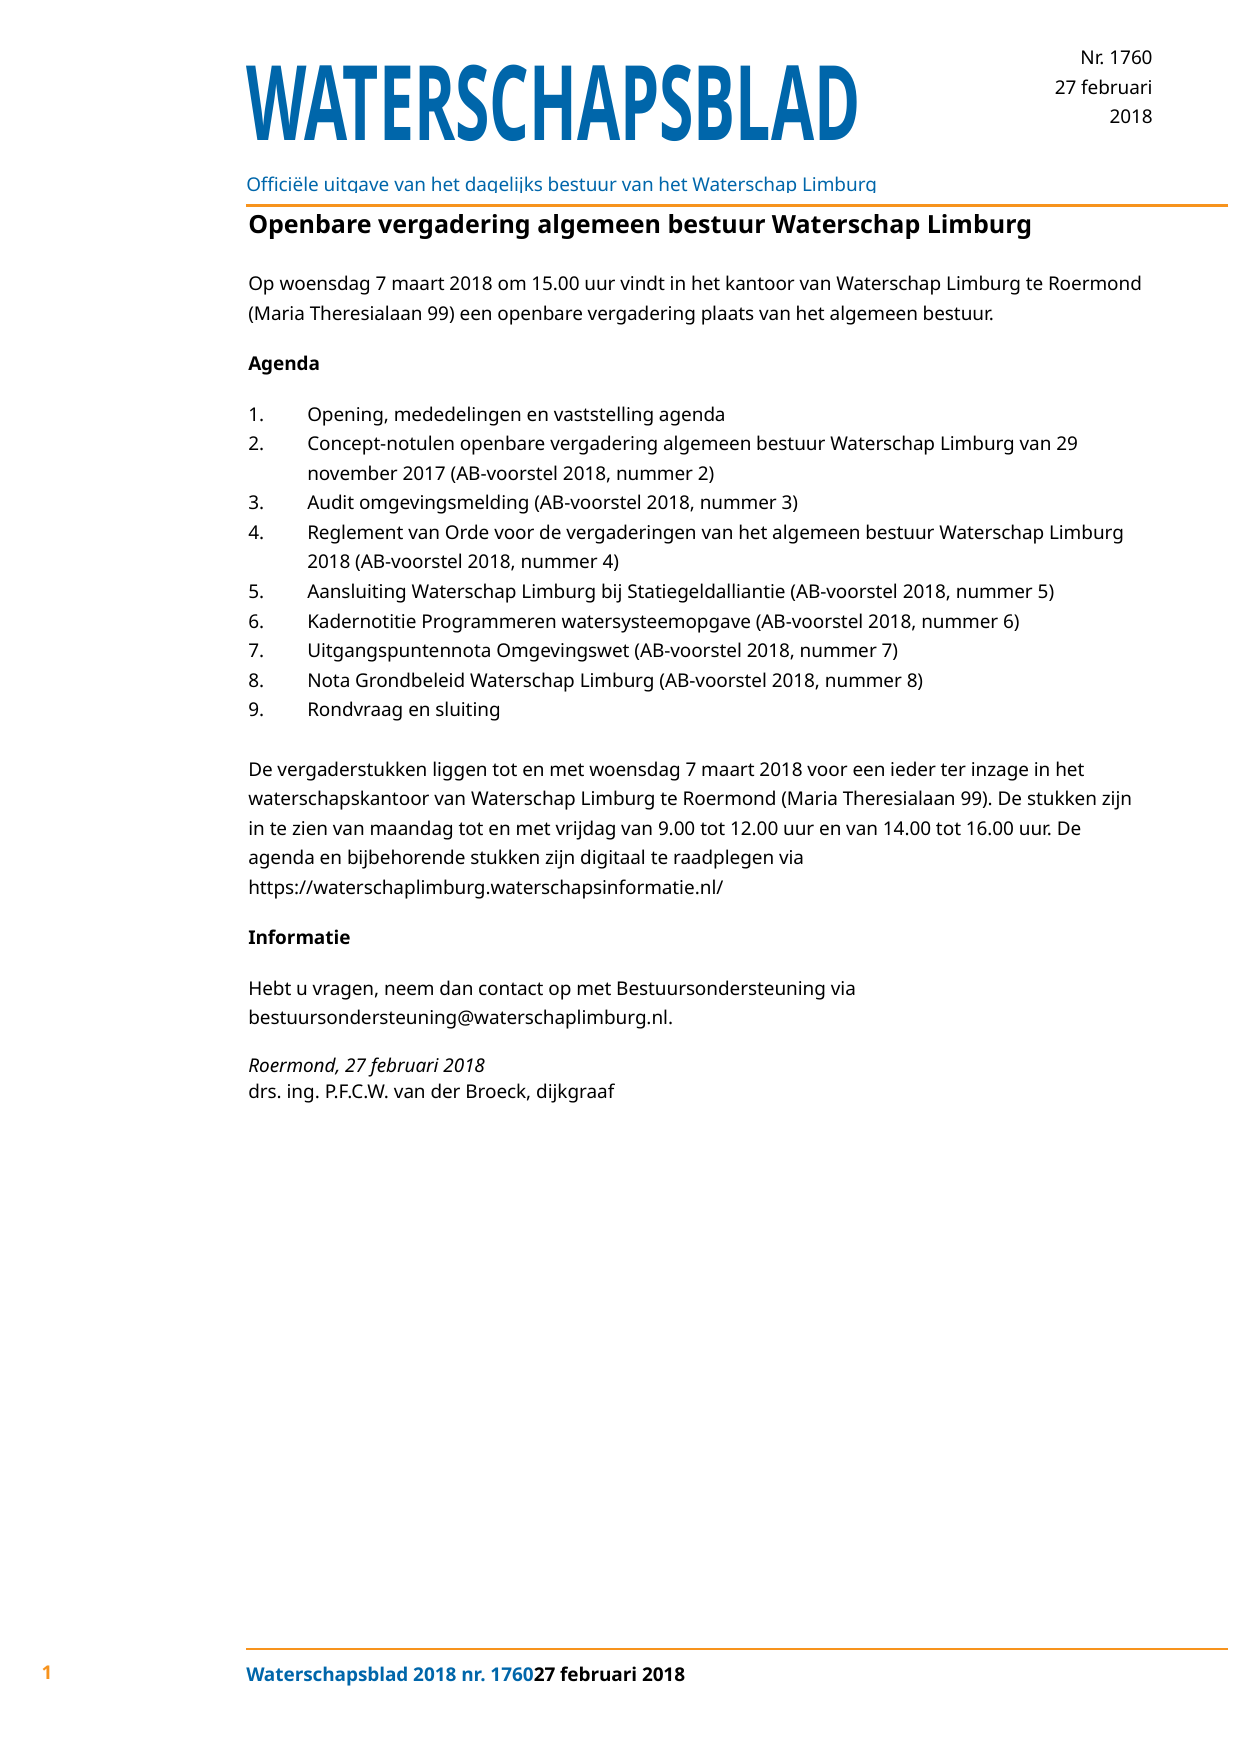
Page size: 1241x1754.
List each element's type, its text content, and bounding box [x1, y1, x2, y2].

list Rondvraag en sluiting [248, 697, 1152, 722]
picture [41, 47, 231, 172]
text drs. ing. P.F.C.W. van der Broeck, dijkgraaf [248, 1078, 1152, 1104]
text Hebt u vragen, neem dan contact op met Bestuursondersteuning via bestuursondersteuning@waterschaplimburg.nl. [248, 975, 1152, 1030]
list Reglement van Orde voor de vergaderingen van het algemeen bestuur Waterschap Limburg 2018 (AB-voorstel 2018, nummer 4) [248, 519, 1152, 574]
list Concept-notulen openbare vergadering algemeen bestuur Waterschap Limburg van 29 november 2017 (AB-voorstel 2018, nummer 2) [248, 430, 1152, 486]
list Aansluiting Waterschap Limburg bij Statiegeldalliantie (AB-voorstel 2018, nummer 5) [248, 578, 1152, 604]
text Roermond, 27 februari 2018 [248, 1052, 1152, 1078]
list Opening, mededelingen en vaststelling agenda [248, 401, 1152, 426]
list Nota Grondbeleid Waterschap Limburg (AB-voorstel 2018, nummer 8) [248, 667, 1152, 693]
text Openbare vergadering algemeen bestuur Waterschap Limburg [248, 207, 1152, 241]
text De vergaderstukken liggen tot en met woensdag 7 maart 2018 voor een ieder ter inzage in het waterschapskantoor van Waterschap Limburg te Roermond (Maria Theresialaan 99). De stukken zijn in te zien van maandag tot en met vrijdag van 9.00 tot 12.00 uur en van 14.00 tot 16.00 uur. De agenda en bijbehorende stukken zijn digitaal te raadplegen via https://waterschaplimburg.waterschapsinformatie.nl/ [248, 756, 1152, 900]
list Kadernotitie Programmeren watersysteemopgave (AB-voorstel 2018, nummer 6) [248, 608, 1152, 633]
list Audit omgevingsmelding (AB-voorstel 2018, nummer 3) [248, 489, 1152, 515]
text Op woensdag 7 maart 2018 om 15.00 uur vindt in het kantoor van Waterschap Limburg te Roermond (Maria Theresialaan 99) een openbare vergadering plaats van het algemeen bestuur. [248, 270, 1152, 326]
list Uitgangspuntennota Omgevingswet (AB-voorstel 2018, nummer 7) [248, 637, 1152, 663]
text Informatie [248, 924, 1152, 950]
text Agenda [248, 350, 1152, 376]
